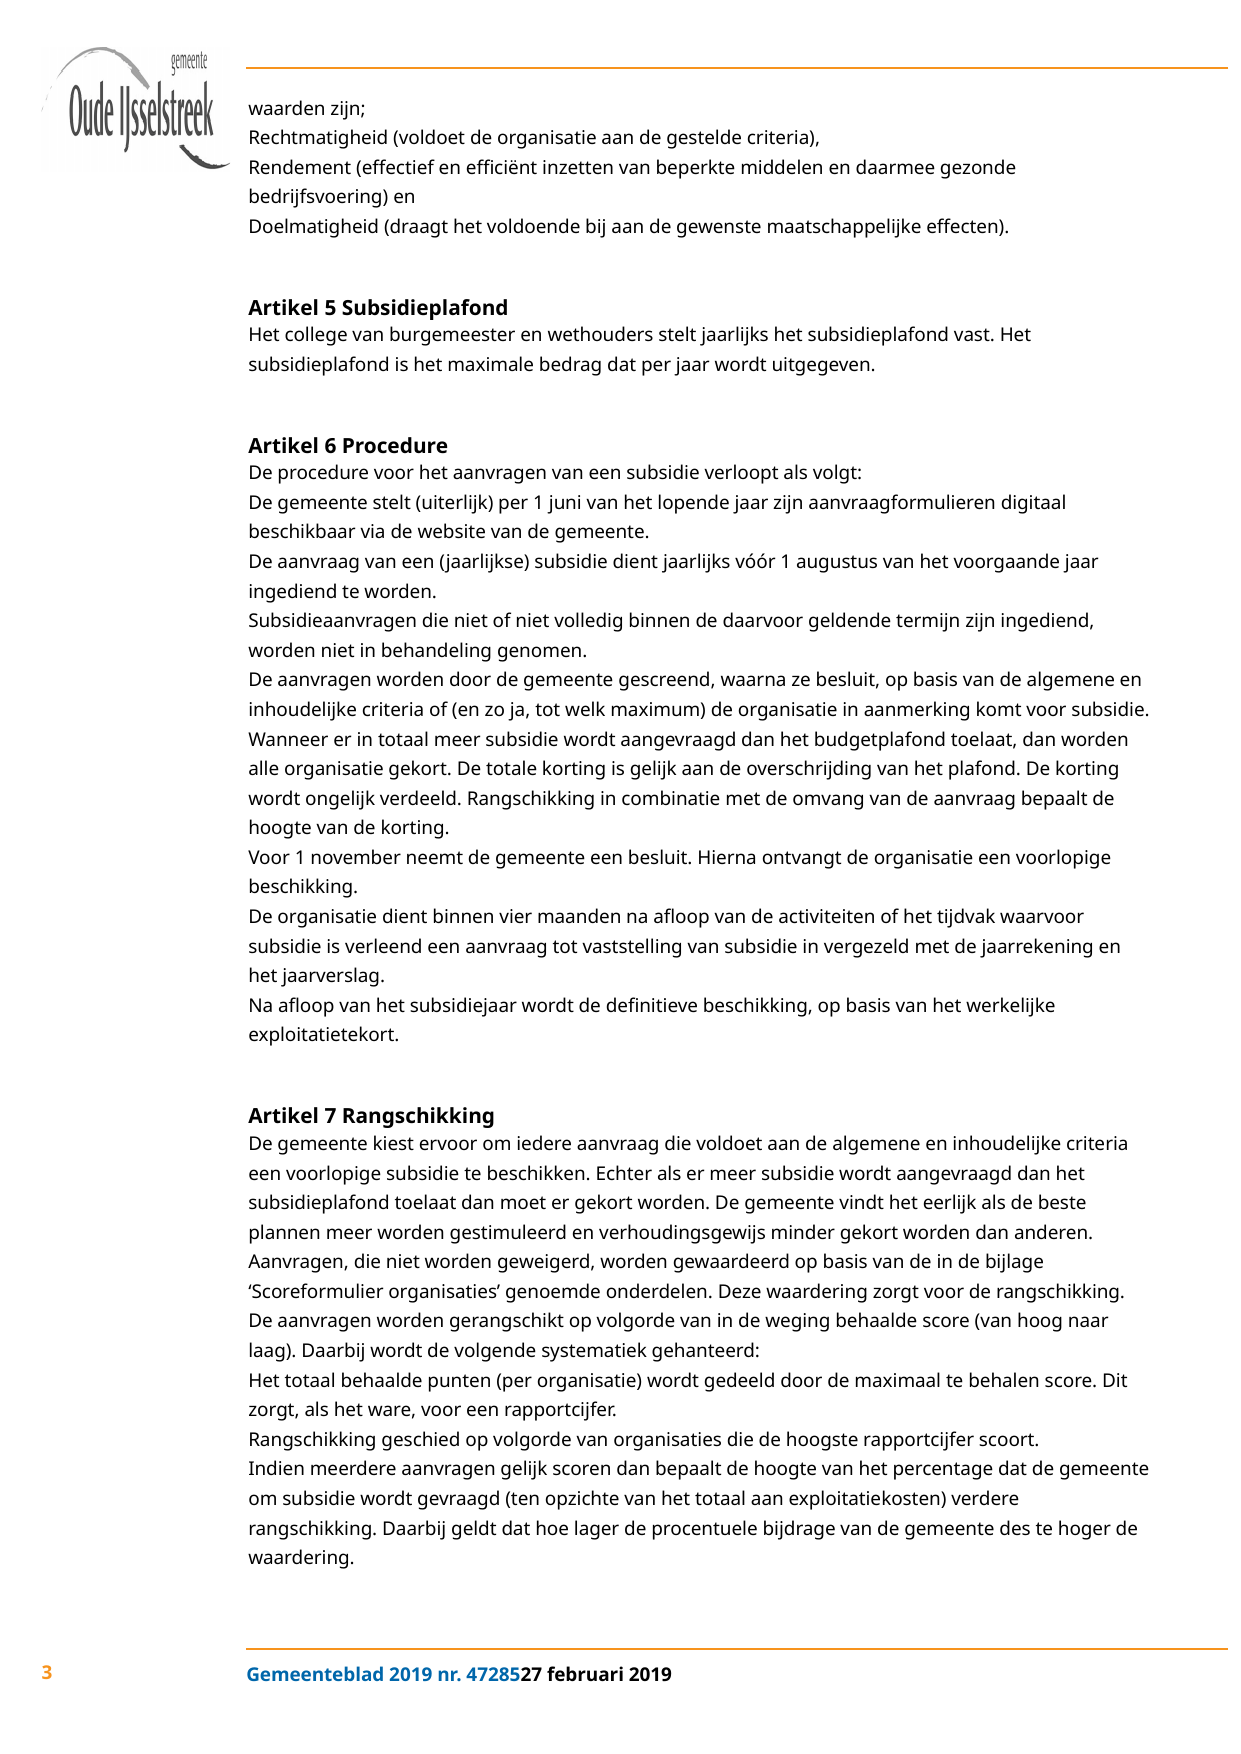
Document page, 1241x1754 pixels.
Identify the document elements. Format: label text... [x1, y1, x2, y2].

text De aanvragen worden gerangschikt op volgorde van in de weging behaalde score (van hoog naar laag). Daarbij wordt de volgende systematiek gehanteerd: [248, 1308, 1152, 1363]
text De aanvragen worden door de gemeente gescreend, waarna ze besluit, op basis van de algemene en inhoudelijke criteria of (en zo ja, tot welk maximum) de organisatie in aanmerking komt voor subsidie. [248, 667, 1152, 722]
text Rangschikking geschied op volgorde van organisaties die de hoogste rapportcijfer scoort. [248, 1426, 1152, 1452]
text De aanvraag van een (jaarlijkse) subsidie dient jaarlijks vóór 1 augustus van het voorgaande jaar ingediend te worden. [248, 548, 1152, 604]
text Artikel 5 Subsidieplafond [248, 293, 1152, 322]
text waarden zijn; [248, 95, 1152, 121]
text subsidie is verleend een aanvraag tot vaststelling van subsidie in vergezeld met de jaarrekening en het jaarverslag. [248, 933, 1152, 988]
text De gemeente kiest ervoor om iedere aanvraag die voldoet aan de algemene en inhoudelijke criteria een voorlopige subsidie te beschikken. Echter als er meer subsidie wordt aangevraagd dan het subsidieplafond toelaat dan moet er gekort worden. De gemeente vindt het eerlijk als de beste plannen meer worden gestimuleerd en verhoudingsgewijs minder gekort worden dan anderen. [248, 1130, 1152, 1244]
text Indien meerdere aanvragen gelijk scoren dan bepaalt de hoogte van het percentage dat de gemeente om subsidie wordt gevraagd (ten opzichte van het totaal aan exploitatiekosten) verdere rangschikking. Daarbij geldt dat hoe lager de procentuele bijdrage van de gemeente des te hoger de waardering. [248, 1456, 1152, 1570]
text Rechtmatigheid (voldoet de organisatie aan de gestelde criteria), [248, 124, 1152, 150]
text De gemeente stelt (uiterlijk) per 1 juni van het lopende jaar zijn aanvraagformulieren digitaal beschikbaar via de website van de gemeente. [248, 489, 1152, 544]
text De procedure voor het aanvragen van een subsidie verloopt als volgt: [248, 459, 1152, 485]
text Na afloop van het subsidiejaar wordt de definitieve beschikking, op basis van het werkelijke exploitatietekort. [248, 992, 1152, 1047]
picture [41, 47, 231, 172]
text Aanvragen, die niet worden geweigerd, worden gewaardeerd op basis van de in de bijlage ‘Scoreformulier organisaties’ genoemde onderdelen. Deze waardering zorgt voor de rangschikking. [248, 1248, 1152, 1304]
text De organisatie dient binnen vier maanden na afloop van de activiteiten of het tijdvak waarvoor [248, 903, 1152, 929]
text Wanneer er in totaal meer subsidie wordt aangevraagd dan het budgetplafond toelaat, dan worden alle organisatie gekort. De totale korting is gelijk aan de overschrijding van het plafond. De korting wordt ongelijk verdeeld. Rangschikking in combinatie met de omvang van de aanvraag bepaalt de hoogte van de korting. [248, 726, 1152, 840]
text Artikel 6 Procedure [248, 431, 1152, 459]
text Het totaal behaalde punten (per organisatie) wordt gedeeld door de maximaal te behalen score. Dit zorgt, als het ware, voor een rapportcijfer. [248, 1367, 1152, 1422]
text Artikel 7 Rangschikking [248, 1102, 1152, 1130]
text Rendement (effectief en efficiënt inzetten van beperkte middelen en daarmee gezonde bedrijfsvoering) en [248, 154, 1152, 209]
text Subsidieaanvragen die niet of niet volledig binnen de daarvoor geldende termijn zijn ingediend, worden niet in behandeling genomen. [248, 607, 1152, 663]
text Voor 1 november neemt de gemeente een besluit. Hierna ontvangt de organisatie een voorlopige beschikking. [248, 844, 1152, 899]
text Het college van burgemeester en wethouders stelt jaarlijks het subsidieplafond vast. Het subsidieplafond is het maximale bedrag dat per jaar wordt uitgegeven. [248, 322, 1152, 377]
text Doelmatigheid (draagt het voldoende bij aan de gewenste maatschappelijke effecten). [248, 213, 1152, 239]
